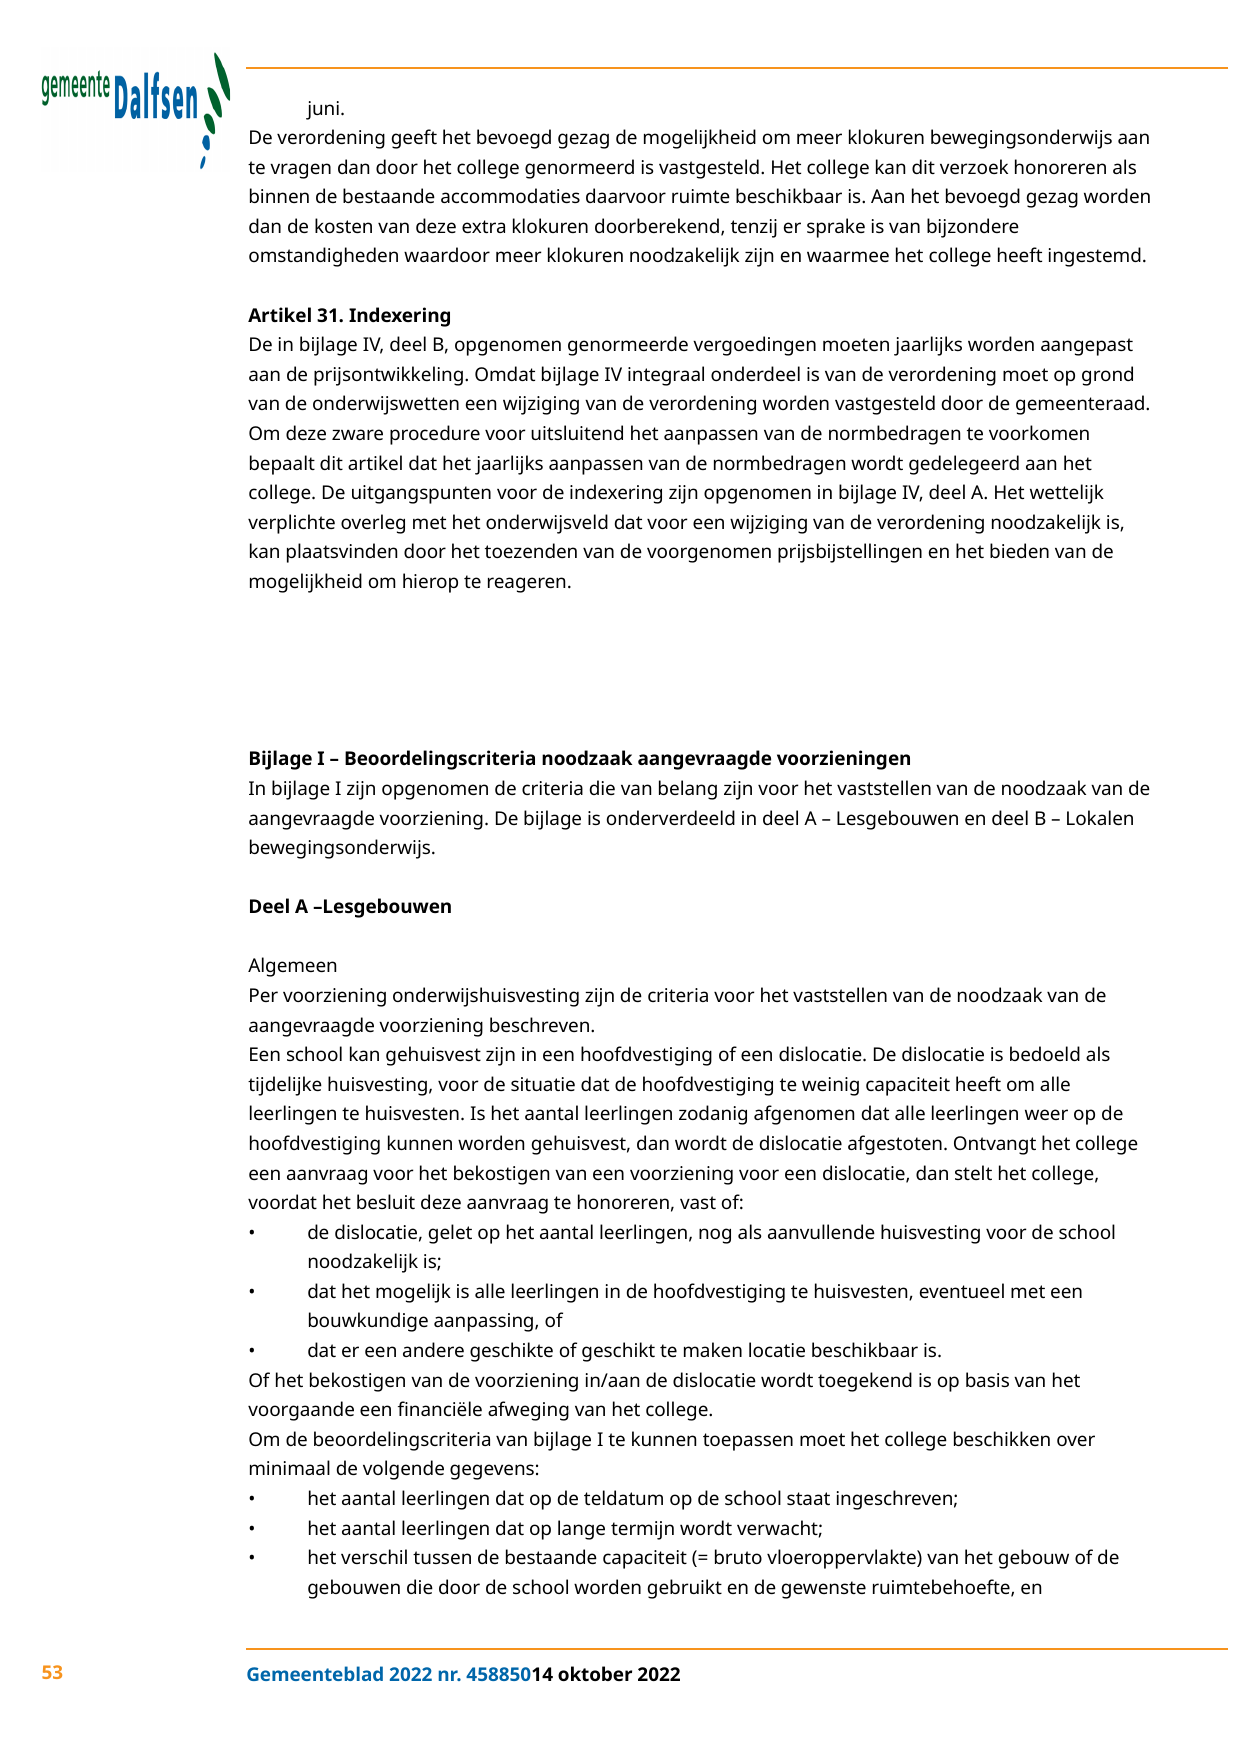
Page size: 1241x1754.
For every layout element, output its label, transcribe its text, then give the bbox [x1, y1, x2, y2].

text De verordening geeft het bevoegd gezag de mogelijkheid om meer klokuren bewegingsonderwijs aan te vragen dan door het college genormeerd is vastgesteld. Het college kan dit verzoek honoreren als binnen de bestaande accommodaties daarvoor ruimte beschikbaar is. Aan het bevoegd gezag worden dan de kosten van deze extra klokuren doorberekend, tenzij er sprake is van bijzondere omstandigheden waardoor meer klokuren noodzakelijk zijn en waarmee het college heeft ingestemd. [248, 124, 1152, 268]
text In bijlage I zijn opgenomen de criteria die van belang zijn voor het vaststellen van de noodzaak van de aangevraagde voorziening. De bijlage is onderverdeeld in deel A – Lesgebouwen en deel B – Lokalen bewegingsonderwijs. [248, 775, 1152, 860]
list dat het mogelijk is alle leerlingen in de hoofdvestiging te huisvesten, eventueel met een bouwkundige aanpassing, of [248, 1278, 1152, 1333]
list het aantal leerlingen dat op de teldatum op de school staat ingeschreven; [248, 1485, 1152, 1511]
text Of het bekostigen van de voorziening in/aan de dislocatie wordt toegekend is op basis van het voorgaande een financiële afweging van het college. [248, 1367, 1152, 1422]
text Artikel 31. Indexering [248, 302, 1152, 328]
text De in bijlage IV, deel B, opgenomen genormeerde vergoedingen moeten jaarlijks worden aangepast aan de prijsontwikkeling. Omdat bijlage IV integraal onderdeel is van de verordening moet op grond van de onderwijswetten een wijziging van de verordening worden vastgesteld door de gemeenteraad. Om deze zware procedure voor uitsluitend het aanpassen van de normbedragen te voorkomen bepaalt dit artikel dat het jaarlijks aanpassen van de normbedragen wordt gedelegeerd aan het college. De uitgangspunten voor de indexering zijn opgenomen in bijlage IV, deel A. Het wettelijk verplichte overleg met het onderwijsveld dat voor een wijziging van de verordening noodzakelijk is, kan plaatsvinden door het toezenden van de voorgenomen prijsbijstellingen en het bieden van de mogelijkheid om hierop te reageren. [248, 331, 1152, 594]
text Een school kan gehuisvest zijn in een hoofdvestiging of een dislocatie. De dislocatie is bedoeld als tijdelijke huisvesting, voor de situatie dat de hoofdvestiging te weinig capaciteit heeft om alle leerlingen te huisvesten. Is het aantal leerlingen zodanig afgenomen dat alle leerlingen weer op de hoofdvestiging kunnen worden gehuisvest, dan wordt de dislocatie afgestoten. Ontvangt het college een aanvraag voor het bekostigen van een voorziening voor een dislocatie, dan stelt het college, voordat het besluit deze aanvraag te honoreren, vast of: [248, 1041, 1152, 1215]
text Om de beoordelingscriteria van bijlage I te kunnen toepassen moet het college beschikken over minimaal de volgende gegevens: [248, 1426, 1152, 1481]
picture [41, 47, 231, 172]
text Deel A –Lesgebouwen [248, 893, 1152, 919]
list het verschil tussen de bestaande capaciteit (= bruto vloeroppervlakte) van het gebouw of de gebouwen die door de school worden gebruikt en de gewenste ruimtebehoefte, en [248, 1544, 1152, 1600]
list dat er een andere geschikte of geschikt te maken locatie beschikbaar is. [248, 1337, 1152, 1363]
list juni. [248, 95, 1152, 121]
list de dislocatie, gelet op het aantal leerlingen, nog als aanvullende huisvesting voor de school noodzakelijk is; [248, 1219, 1152, 1274]
text Per voorziening onderwijshuisvesting zijn de criteria voor het vaststellen van de noodzaak van de aangevraagde voorziening beschreven. [248, 982, 1152, 1038]
text Algemeen [248, 953, 1152, 978]
list het aantal leerlingen dat op lange termijn wordt verwacht; [248, 1515, 1152, 1541]
text Bijlage I – Beoordelingscriteria noodzaak aangevraagde voorzieningen [248, 746, 1152, 771]
